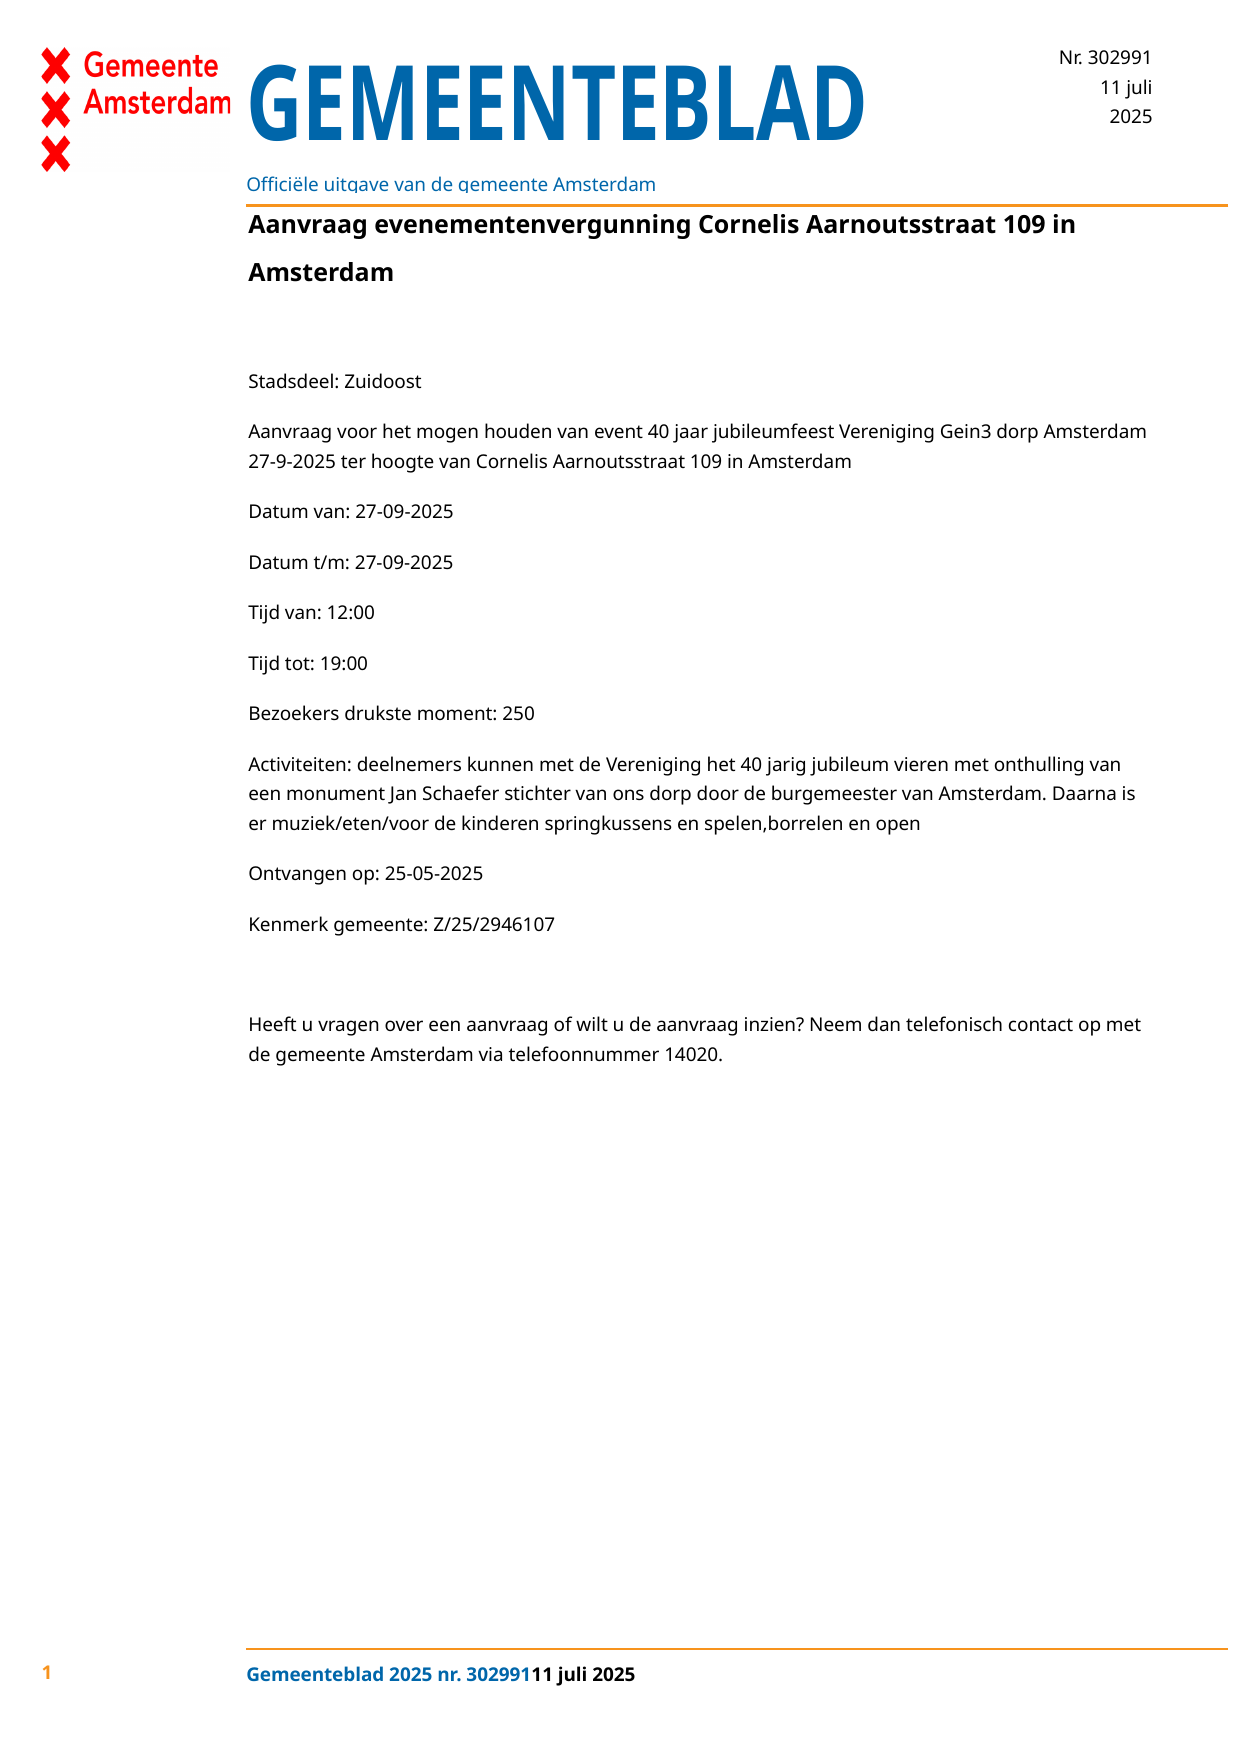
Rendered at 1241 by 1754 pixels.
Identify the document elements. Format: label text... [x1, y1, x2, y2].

text Stadsdeel: Zuidoost [248, 368, 1152, 394]
text Datum t/m: 27-09-2025 [248, 549, 1152, 575]
text Kenmerk gemeente: Z/25/2946107 [248, 911, 1152, 937]
text Aanvraag voor het mogen houden van event 40 jaar jubileumfeest Vereniging Gein3 dorp Amsterdam 27-9-2025 ter hoogte van Cornelis Aarnoutsstraat 109 in Amsterdam [248, 419, 1152, 474]
text Activiteiten: deelnemers kunnen met de Vereniging het 40 jarig jubileum vieren met onthulling van een monument Jan Schaefer stichter van ons dorp door de burgemeester van Amsterdam. Daarna is er muziek/eten/voor de kinderen springkussens en spelen,borrelen en open [248, 751, 1152, 836]
text Heeft u vragen over een aanvraag of wilt u de aanvraag inzien? Neem dan telefonisch contact op met de gemeente Amsterdam via telefoonnummer 14020. [248, 1012, 1152, 1067]
text Tijd tot: 19:00 [248, 650, 1152, 676]
picture [41, 47, 231, 172]
text Ontvangen op: 25-05-2025 [248, 860, 1152, 886]
text Aanvraag evenementenvergunning Cornelis Aarnoutsstraat 109 in Amsterdam [248, 207, 1152, 288]
text Bezoekers drukste moment: 250 [248, 700, 1152, 726]
text Datum van: 27-09-2025 [248, 499, 1152, 524]
text Tijd van: 12:00 [248, 599, 1152, 625]
